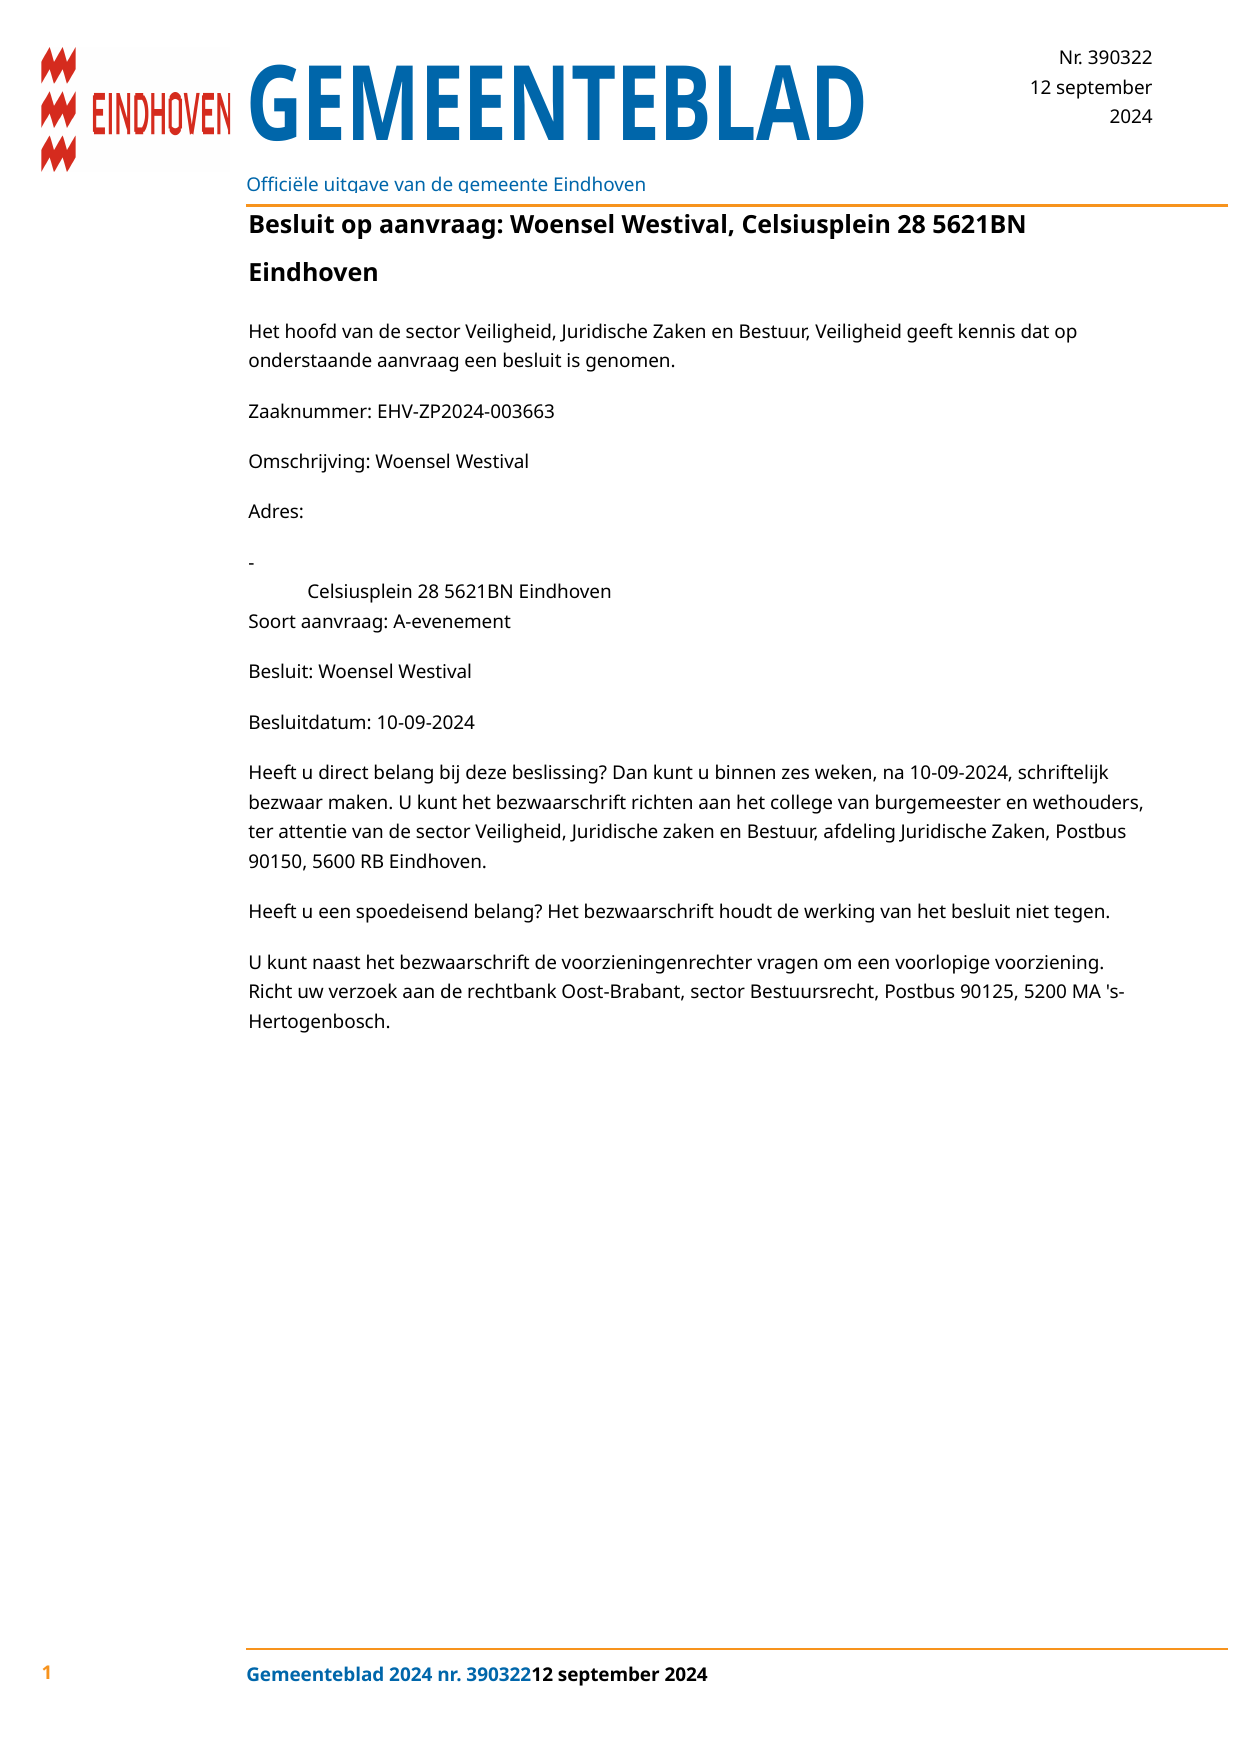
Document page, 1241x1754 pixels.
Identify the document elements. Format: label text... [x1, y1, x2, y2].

text Besluit: Woensel Westival [248, 659, 1152, 684]
picture [41, 47, 231, 172]
text Heeft u een spoedeisend belang? Het bezwaarschrift houdt de werking van het besluit niet tegen. [248, 899, 1152, 924]
text Soort aanvraag: A-evenement [248, 608, 1152, 634]
text Het hoofd van de sector Veiligheid, Juridische Zaken en Bestuur, Veiligheid geeft kennis dat op onderstaande aanvraag een besluit is genomen. [248, 318, 1152, 373]
text Omschrijving: Woensel Westival [248, 448, 1152, 474]
text Adres: [248, 499, 1152, 524]
text Zaaknummer: EHV-ZP2024-003663 [248, 398, 1152, 424]
text Besluit op aanvraag: Woensel Westival, Celsiusplein 28 5621BN Eindhoven [248, 207, 1152, 288]
text Heeft u direct belang bij deze beslissing? Dan kunt u binnen zes weken, na 10-09-2024, schriftelijk bezwaar maken. U kunt het bezwaarschrift richten aan het college van burgemeester en wethouders, ter attentie van de sector Veiligheid, Juridische zaken en Bestuur, afdeling Juridische Zaken, Postbus 90150, 5600 RB Eindhoven. [248, 759, 1152, 874]
text Besluitdatum: 10-09-2024 [248, 709, 1152, 735]
text U kunt naast het bezwaarschrift de voorzieningenrechter vragen om een voorlopige voorziening. Richt uw verzoek aan de rechtbank Oost-Brabant, sector Bestuursrecht, Postbus 90125, 5200 MA 's-Hertogenbosch. [248, 949, 1152, 1034]
list Celsiusplein 28 5621BN Eindhoven [248, 579, 1152, 604]
